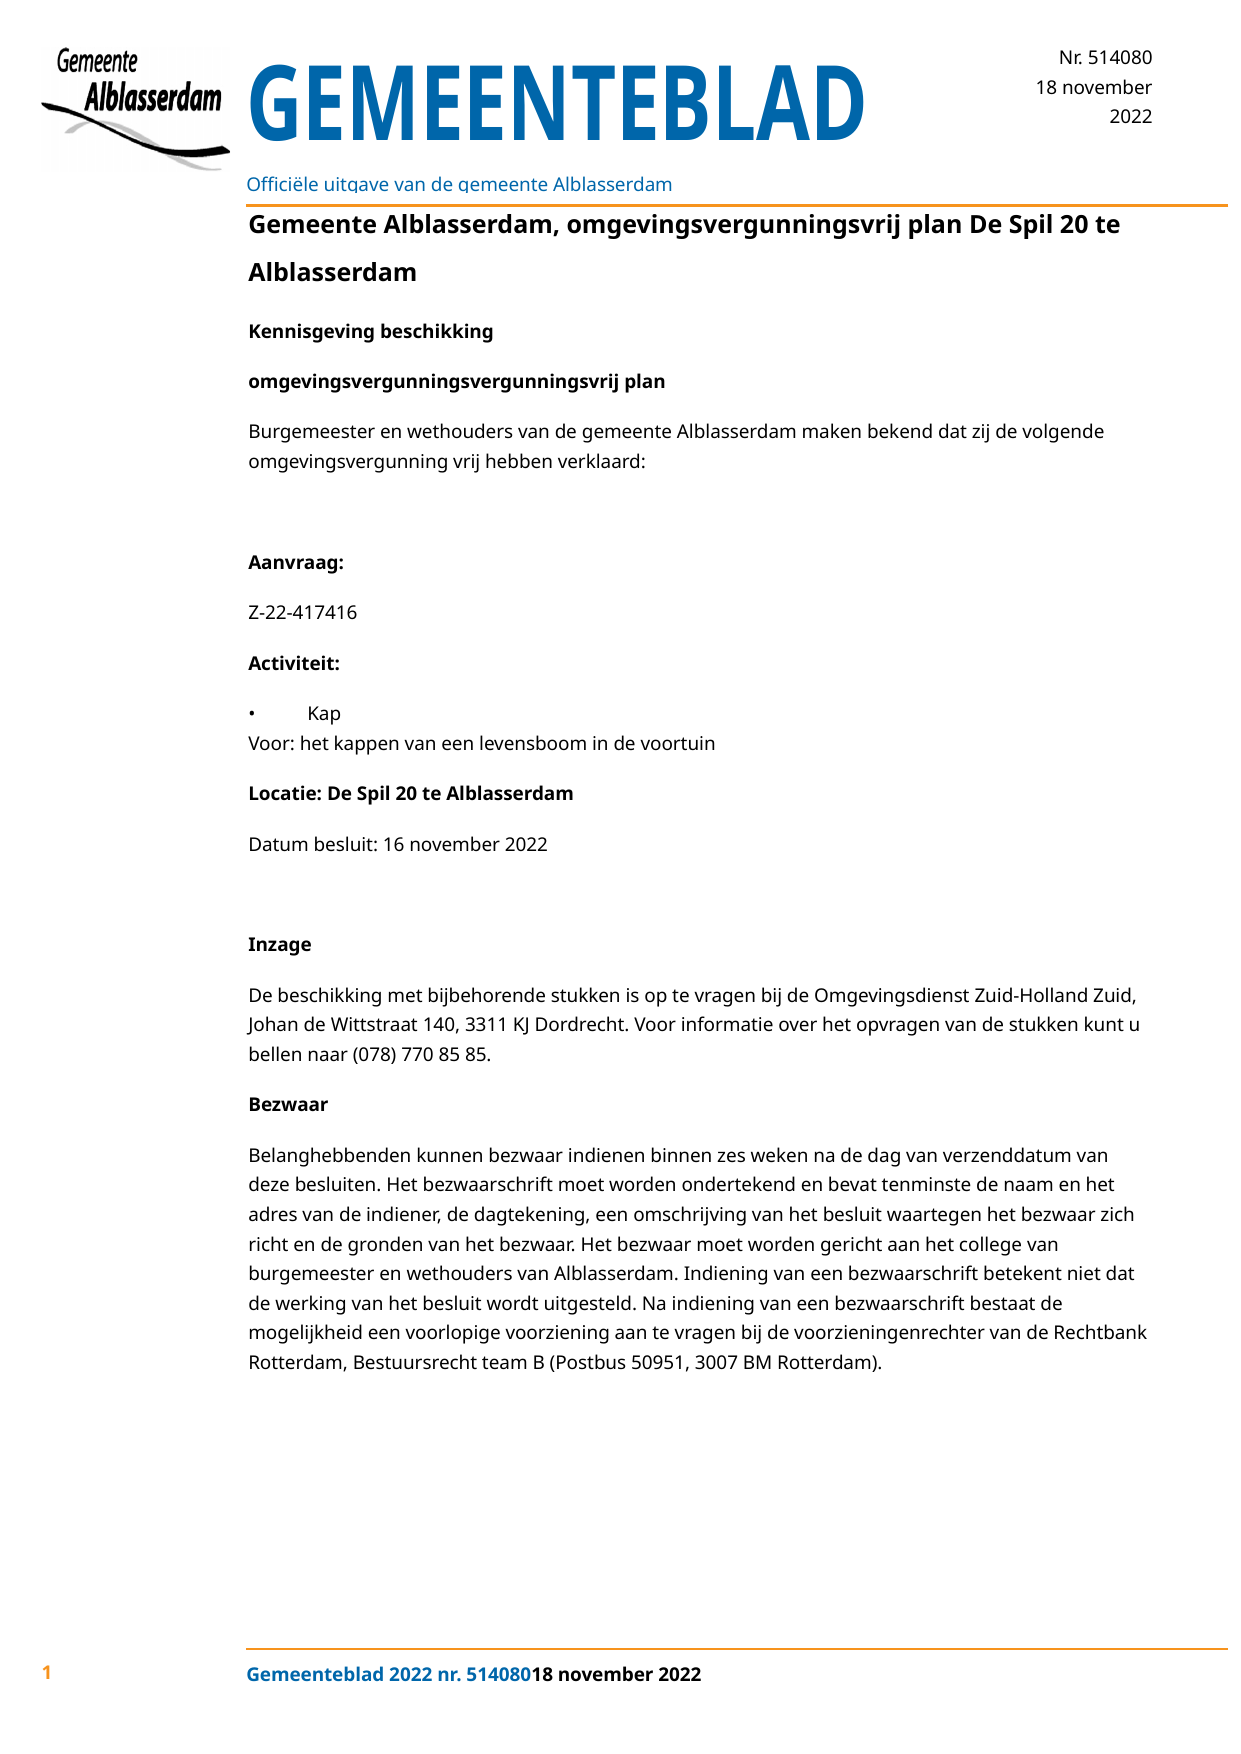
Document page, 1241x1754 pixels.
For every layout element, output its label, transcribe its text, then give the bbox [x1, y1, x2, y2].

text Aanvraag: [248, 549, 1152, 575]
text Burgemeester en wethouders van de gemeente Alblasserdam maken bekend dat zij de volgende omgevingsvergunning vrij hebben verklaard: [248, 419, 1152, 474]
text Locatie: De Spil 20 te Alblasserdam [248, 780, 1152, 806]
text Inzage [248, 932, 1152, 957]
text Z-22-417416 [248, 599, 1152, 625]
text Gemeente Alblasserdam, omgevingsvergunningsvrij plan De Spil 20 te Alblasserdam [248, 207, 1152, 288]
text Activiteit: [248, 650, 1152, 676]
text Bezwaar [248, 1092, 1152, 1117]
text Datum besluit: 16 november 2022 [248, 831, 1152, 857]
text De beschikking met bijbehorende stukken is op te vragen bij de Omgevingsdienst Zuid-Holland Zuid, Johan de Wittstraat 140, 3311 KJ Dordrecht. Voor informatie over het opvragen van de stukken kunt u bellen naar (078) 770 85 85. [248, 982, 1152, 1067]
text omgevingsvergunningsvergunningsvrij plan [248, 368, 1152, 394]
text Voor: het kappen van een levensboom in de voortuin [248, 730, 1152, 756]
text Kennisgeving beschikking [248, 318, 1152, 344]
picture [41, 47, 231, 172]
list Kap [248, 700, 1152, 726]
text Belanghebbenden kunnen bezwaar indienen binnen zes weken na de dag van verzenddatum van deze besluiten. Het bezwaarschrift moet worden ondertekend en bevat tenminste de naam en het adres van de indiener, de dagtekening, een omschrijving van het besluit waartegen het bezwaar zich richt en de gronden van het bezwaar. Het bezwaar moet worden gericht aan het college van burgemeester en wethouders van Alblasserdam. Indiening van een bezwaarschrift betekent niet dat de werking van het besluit wordt uitgesteld. Na indiening van een bezwaarschrift bestaat de mogelijkheid een voorlopige voorziening aan te vragen bij de voorzieningenrechter van de Rechtbank Rotterdam, Bestuursrecht team B (Postbus 50951, 3007 BM Rotterdam). [248, 1142, 1152, 1375]
